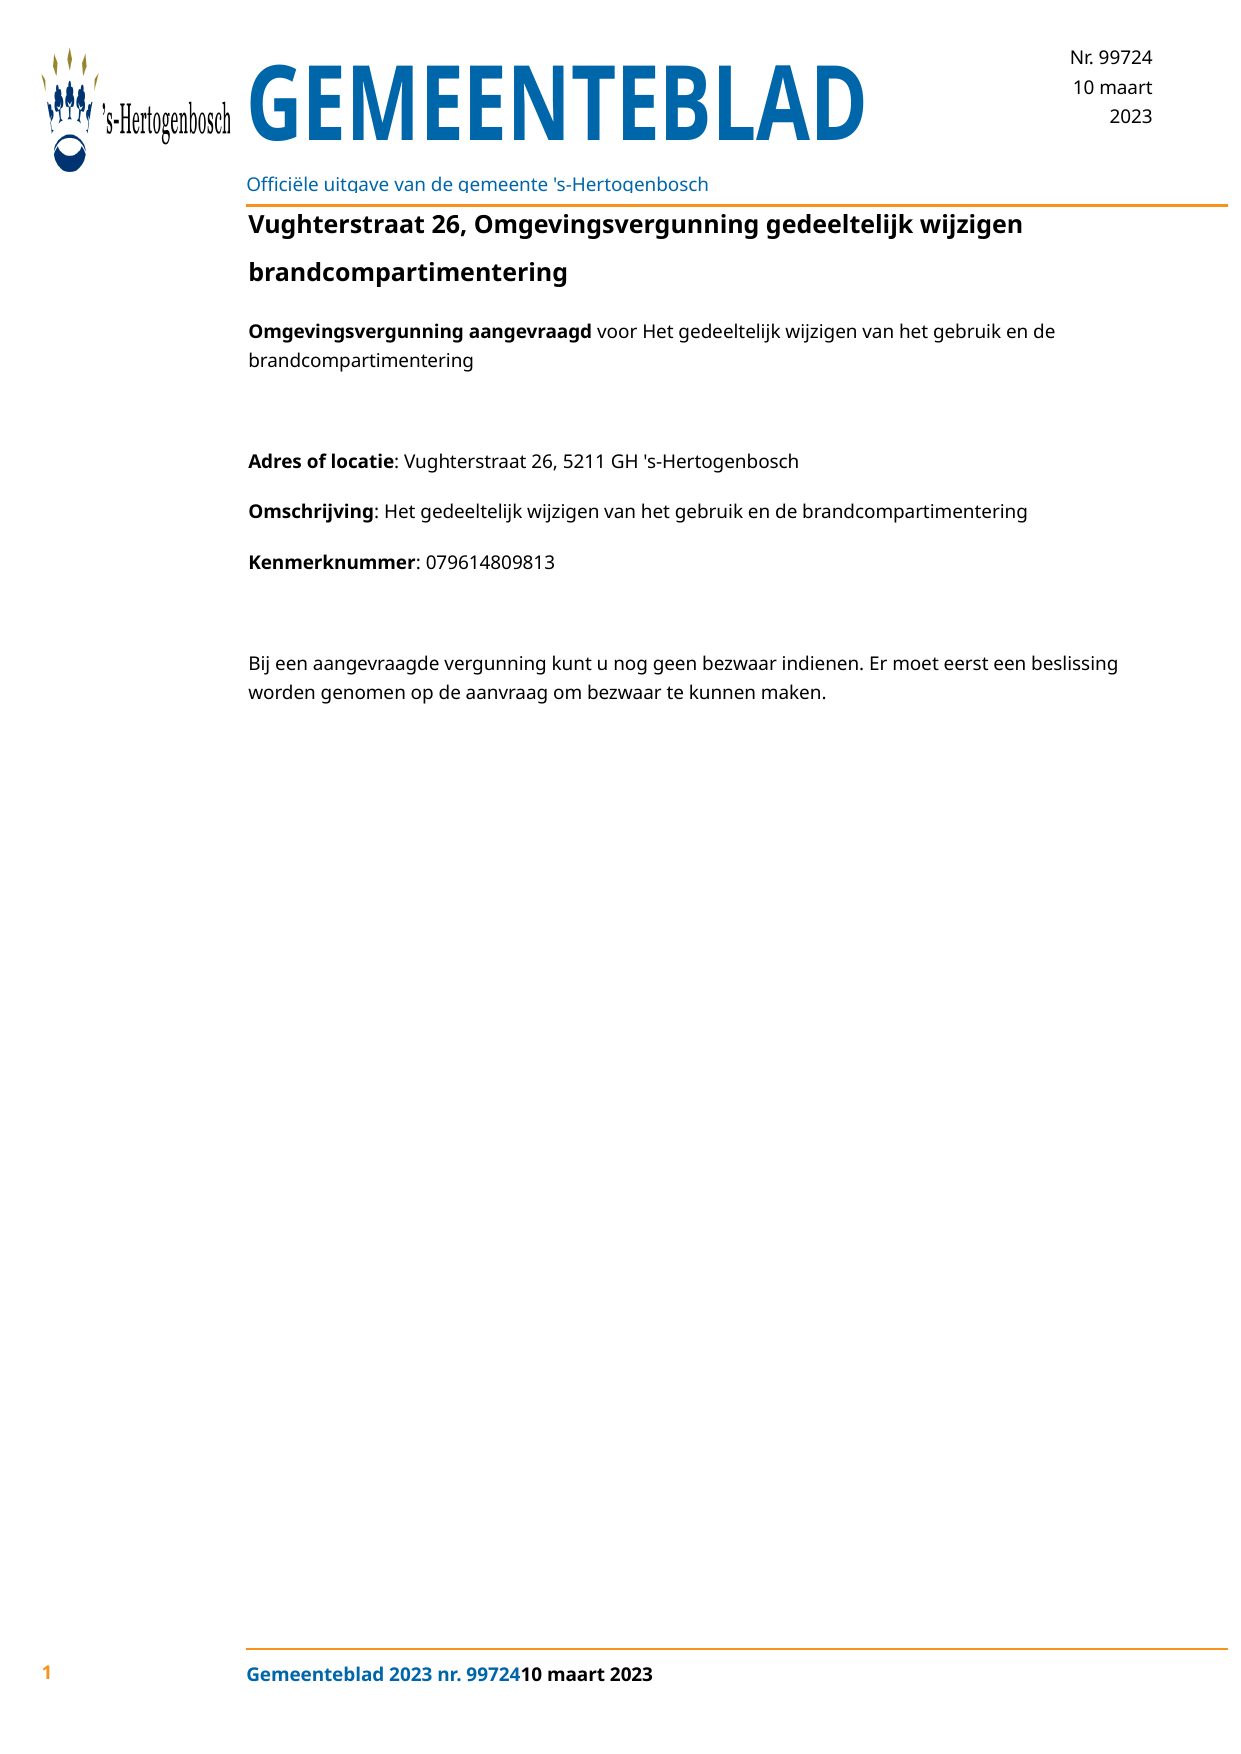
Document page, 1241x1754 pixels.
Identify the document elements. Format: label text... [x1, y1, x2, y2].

text Adres of locatie: Vughterstraat 26, 5211 GH 's-Hertogenbosch [248, 448, 1152, 474]
picture [41, 47, 231, 172]
text Bij een aangevraagde vergunning kunt u nog geen bezwaar indienen. Er moet eerst een beslissing worden genomen op de aanvraag om bezwaar te kunnen maken. [248, 650, 1152, 705]
text Vughterstraat 26, Omgevingsvergunning gedeeltelijk wijzigen brandcompartimentering [248, 207, 1152, 288]
text Omgevingsvergunning aangevraagd voor Het gedeeltelijk wijzigen van het gebruik en de brandcompartimentering [248, 318, 1152, 373]
text Omschrijving: Het gedeeltelijk wijzigen van het gebruik en de brandcompartimentering [248, 499, 1152, 524]
text Kenmerknummer: 079614809813 [248, 549, 1152, 575]
